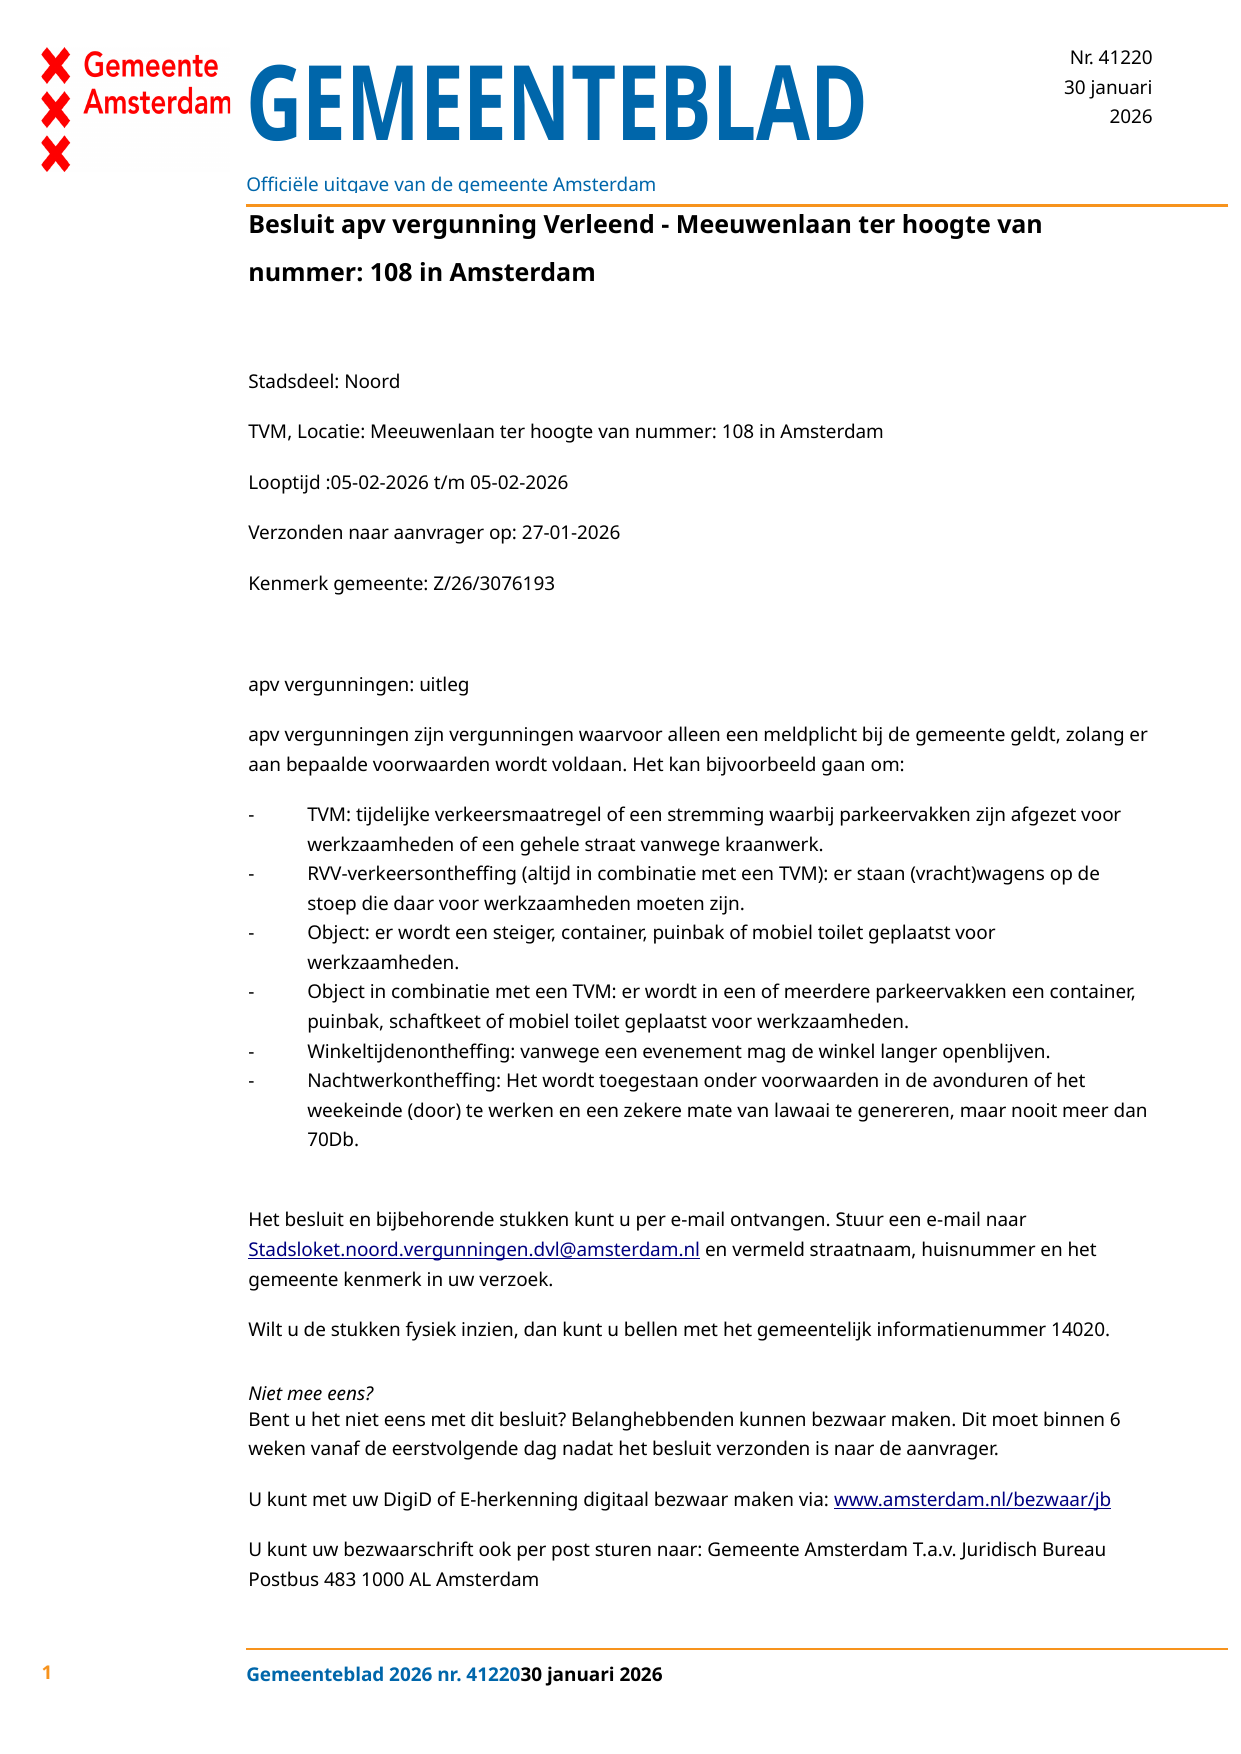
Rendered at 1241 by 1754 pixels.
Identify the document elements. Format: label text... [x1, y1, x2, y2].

list Object in combinatie met een TVM: er wordt in een of meerdere parkeervakken een container, puinbak, schaftkeet of mobiel toilet geplaatst voor werkzaamheden. [248, 979, 1152, 1034]
text U kunt met uw DigiD of E-herkenning digitaal bezwaar maken via: www.amsterdam.nl/bezwaar/jb [248, 1486, 1152, 1512]
text Kenmerk gemeente: Z/26/3076193 [248, 570, 1152, 596]
text Wilt u de stukken fysiek inzien, dan kunt u bellen met het gemeentelijk informatienummer 14020. [248, 1316, 1152, 1342]
text apv vergunningen: uitleg [248, 671, 1152, 697]
list TVM: tijdelijke verkeersmaatregel of een stremming waarbij parkeervakken zijn afgezet voor werkzaamheden of een gehele straat vanwege kraanwerk. [248, 801, 1152, 857]
text Stadsdeel: Noord [248, 368, 1152, 394]
text Verzonden naar aanvrager op: 27-01-2026 [248, 519, 1152, 545]
text apv vergunningen zijn vergunningen waarvoor alleen een meldplicht bij de gemeente geldt, zolang er aan bepaalde voorwaarden wordt voldaan. Het kan bijvoorbeeld gaan om: [248, 721, 1152, 777]
text Bent u het niet eens met dit besluit? Belanghebbenden kunnen bezwaar maken. Dit moet binnen 6 weken vanaf de eerstvolgende dag nadat het besluit verzonden is naar de aanvrager. [248, 1406, 1152, 1461]
text U kunt uw bezwaarschrift ook per post sturen naar: Gemeente Amsterdam T.a.v. Juridisch Bureau Postbus 483 1000 AL Amsterdam [248, 1536, 1152, 1592]
list Nachtwerkontheffing: Het wordt toegestaan onder voorwaarden in de avonduren of het weekeinde (door) te werken en een zekere mate van lawaai te genereren, maar nooit meer dan 70Db. [248, 1067, 1152, 1152]
picture [41, 47, 231, 172]
text Het besluit en bijbehorende stukken kunt u per e-mail ontvangen. Stuur een e-mail naar Stadsloket.noord.vergunningen.dvl@amsterdam.nl en vermeld straatnaam, huisnummer en het gemeente kenmerk in uw verzoek. [248, 1207, 1152, 1292]
list RVV-verkeersontheffing (altijd in combinatie met een TVM): er staan (vracht)wagens op de stoep die daar voor werkzaamheden moeten zijn. [248, 860, 1152, 916]
text Niet mee eens? [248, 1380, 1152, 1406]
list Winkeltijdenontheffing: vanwege een evenement mag de winkel langer openblijven. [248, 1038, 1152, 1064]
text Besluit apv vergunning Verleend - Meeuwenlaan ter hoogte van nummer: 108 in Amsterdam [248, 207, 1152, 288]
text Looptijd :05-02-2026 t/m 05-02-2026 [248, 469, 1152, 495]
list Object: er wordt een steiger, container, puinbak of mobiel toilet geplaatst voor werkzaamheden. [248, 919, 1152, 975]
text TVM, Locatie: Meeuwenlaan ter hoogte van nummer: 108 in Amsterdam [248, 419, 1152, 444]
